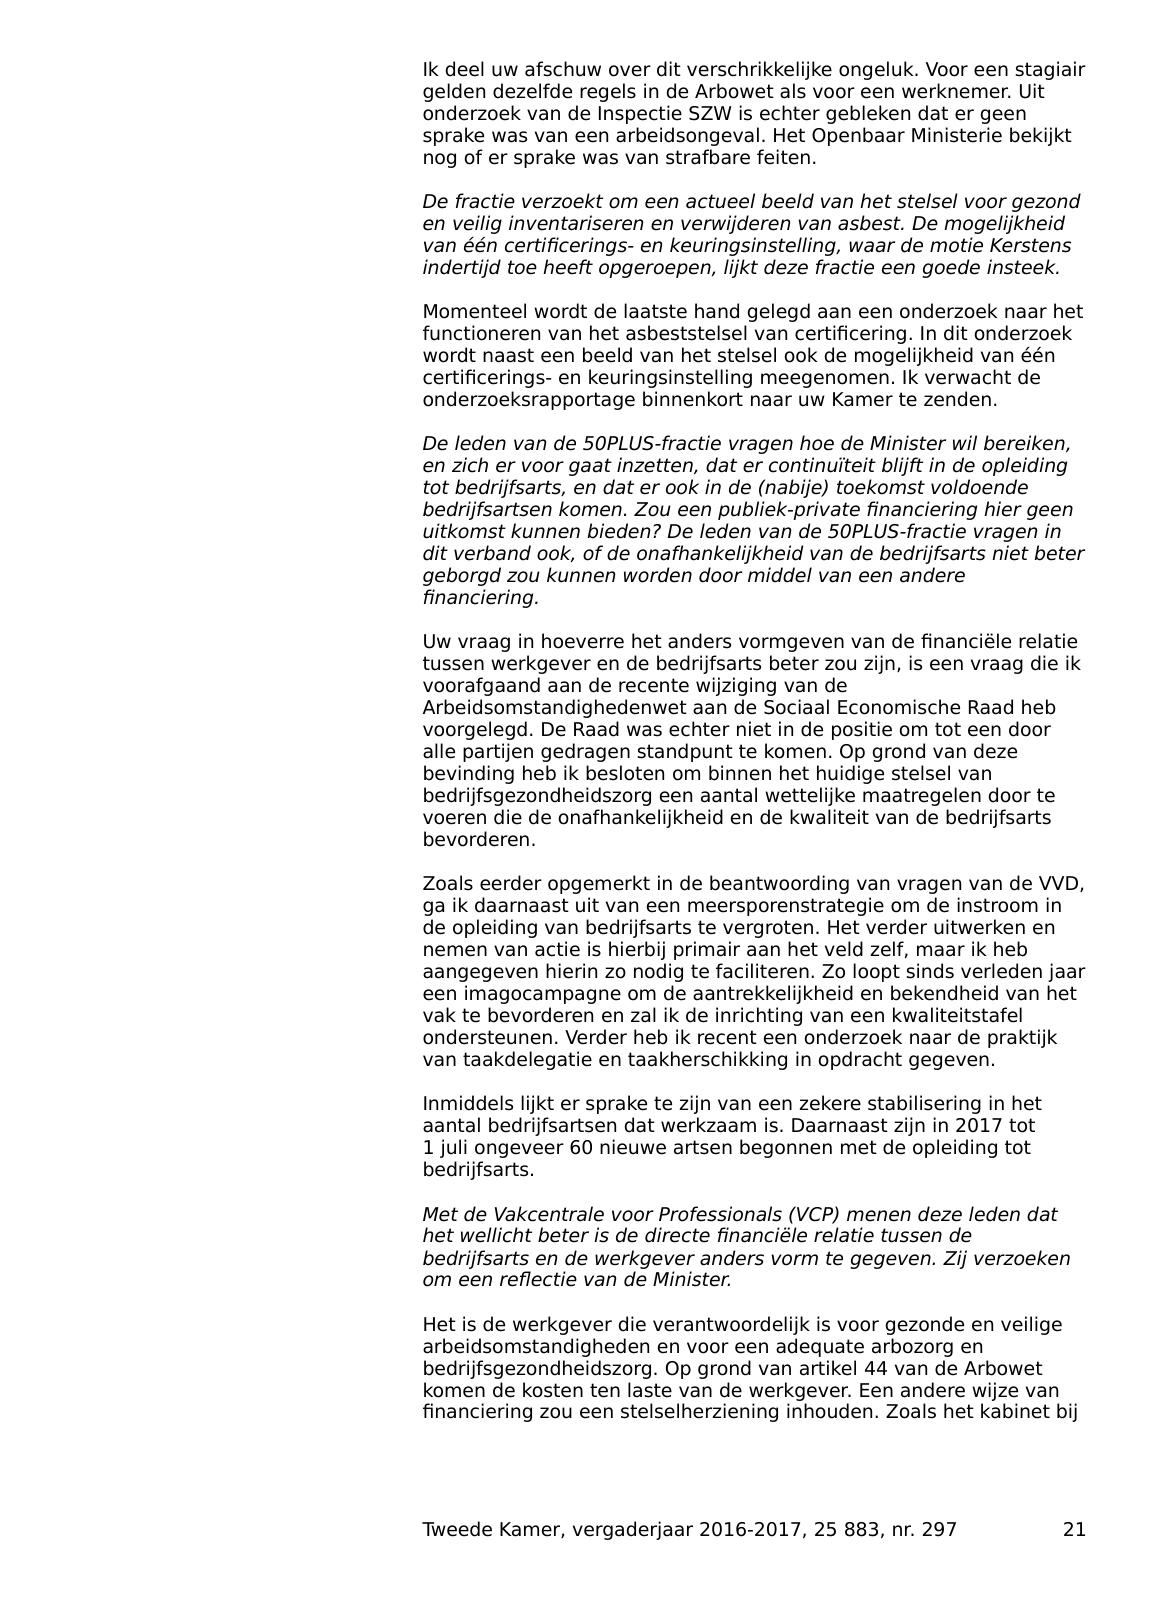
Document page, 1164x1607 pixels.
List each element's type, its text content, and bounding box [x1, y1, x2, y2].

text Het is de werkgever die verantwoordelijk is voor gezonde en veilige arbeidsomstandigheden en voor een adequate arbozorg en bedrijfsgezondheidszorg. Op grond van artikel 44 van de Arbowet komen de kosten ten laste van de werkgever. Een andere wijze van financiering zou een stelselherziening inhouden. Zoals het kabinet bij [422, 1313, 1087, 1445]
text De leden van de 50PLUS-fractie vragen hoe de Minister wil bereiken, en zich er voor gaat inzetten, dat er continuïteit blijft in de opleiding tot bedrijfsarts, en dat er ook in de (nabije) toekomst voldoende bedrijfsartsen komen. Zou een publiek-private financiering hier geen uitkomst kunnen bieden? De leden van de 50PLUS-fractie vragen in dit verband ook, of de onafhankelijkheid van de bedrijfsarts niet beter geborgd zou kunnen worden door middel van een andere financiering. [422, 433, 1087, 609]
text De fractie verzoekt om een actueel beeld van het stelsel voor gezond en veilig inventariseren en verwijderen van asbest. De mogelijkheid van één certificerings- en keuringsinstelling, waar de motie Kerstens indertijd toe heeft opgeroepen, lijkt deze fractie een goede insteek. [422, 191, 1087, 279]
text Uw vraag in hoeverre het anders vormgeven van de financiële relatie tussen werkgever en de bedrijfsarts beter zou zijn, is een vraag die ik voorafgaand aan de recente wijziging van de Arbeidsomstandighedenwet aan de Sociaal Economische Raad heb voorgelegd. De Raad was echter niet in de positie om tot een door alle partijen gedragen standpunt te komen. Op grond van deze bevinding heb ik besloten om binnen het huidige stelsel van bedrijfsgezondheidszorg een aantal wettelijke maatregelen door te voeren die de onafhankelijkheid en de kwaliteit van de bedrijfsarts bevorderen. [422, 631, 1087, 851]
text Ik deel uw afschuw over dit verschrikkelijke ongeluk. Voor een stagiair gelden dezelfde regels in de Arbowet als voor een werknemer. Uit onderzoek van de Inspectie SZW is echter gebleken dat er geen sprake was van een arbeidsongeval. Het Openbaar Ministerie bekijkt nog of er sprake was van strafbare feiten. [422, 59, 1087, 169]
text Momenteel wordt de laatste hand gelegd aan een onderzoek naar het functioneren van het asbeststelsel van certificering. In dit onderzoek wordt naast een beeld van het stelsel ook de mogelijkheid van één certificerings- en keuringsinstelling meegenomen. Ik verwacht de onderzoeksrapportage binnenkort naar uw Kamer te zenden. [422, 301, 1087, 411]
text Inmiddels lijkt er sprake te zijn van een zekere stabilisering in het aantal bedrijfsartsen dat werkzaam is. Daarnaast zijn in 2017 tot 1 juli ongeveer 60 nieuwe artsen begonnen met de opleiding tot bedrijfsarts. [422, 1093, 1087, 1181]
text Met de Vakcentrale voor Professionals (VCP) menen deze leden dat het wellicht beter is de directe financiële relatie tussen de bedrijfsarts en de werkgever anders vorm te gegeven. Zij verzoeken om een reflectie van de Minister. [422, 1203, 1087, 1291]
text Zoals eerder opgemerkt in de beantwoording van vragen van de VVD, ga ik daarnaast uit van een meersporenstrategie om de instroom in de opleiding van bedrijfsarts te vergroten. Het verder uitwerken en nemen van actie is hierbij primair aan het veld zelf, maar ik heb aangegeven hierin zo nodig te faciliteren. Zo loopt sinds verleden jaar een imagocampagne om de aantrekkelijkheid en bekendheid van het vak te bevorderen en zal ik de inrichting van een kwaliteitstafel ondersteunen. Verder heb ik recent een onderzoek naar de praktijk van taakdelegatie en taakherschikking in opdracht gegeven. [422, 873, 1087, 1071]
